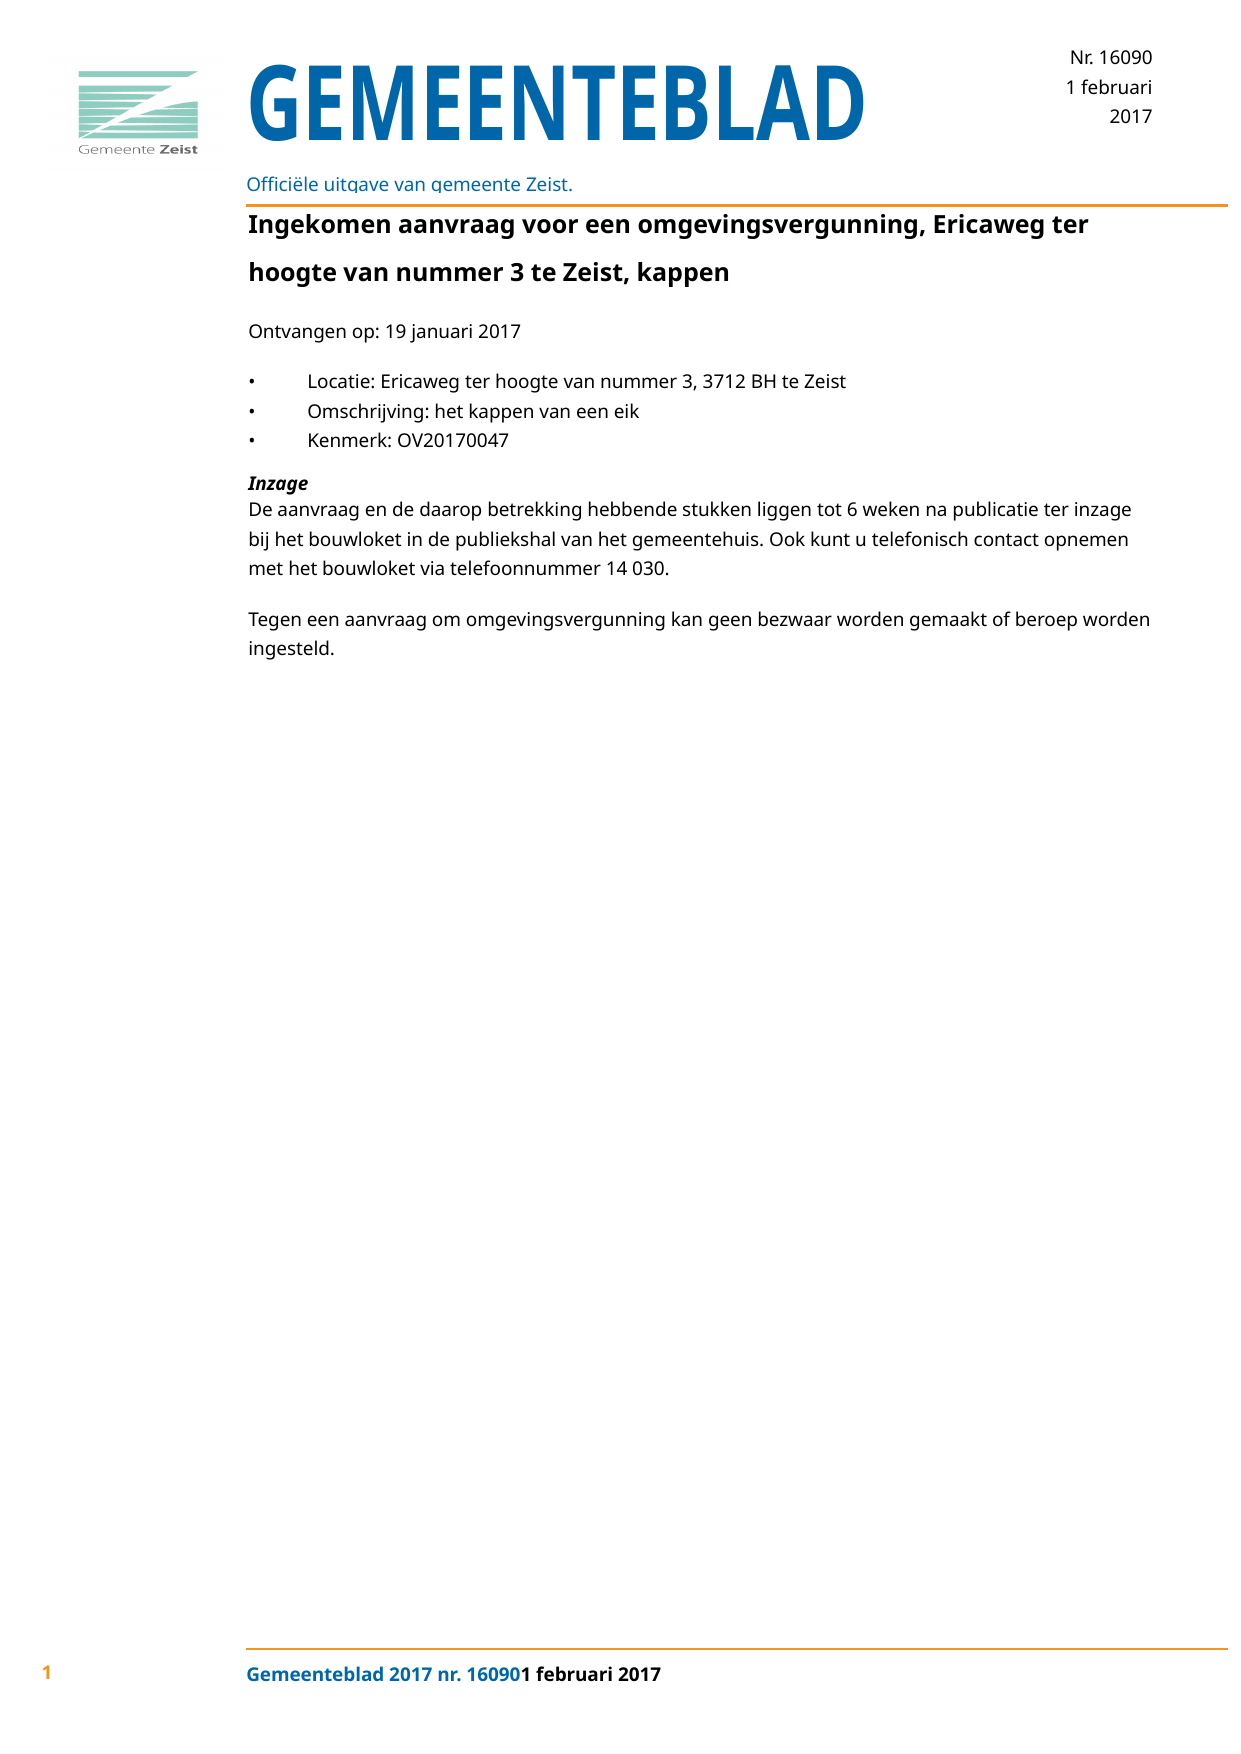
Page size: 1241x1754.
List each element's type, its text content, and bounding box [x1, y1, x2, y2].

list Omschrijving: het kappen van een eik [248, 398, 1152, 424]
text De aanvraag en de daarop betrekking hebbende stukken liggen tot 6 weken na publicatie ter inzage bij het bouwloket in de publiekshal van het gemeentehuis. Ook kunt u telefonisch contact opnemen met het bouwloket via telefoonnummer 14 030. [248, 496, 1152, 581]
text Tegen een aanvraag om omgevingsvergunning kan geen bezwaar worden gemaakt of beroep worden ingesteld. [248, 606, 1152, 661]
text Ingekomen aanvraag voor een omgevingsvergunning, Ericaweg ter hoogte van nummer 3 te Zeist, kappen [248, 207, 1152, 288]
list Locatie: Ericaweg ter hoogte van nummer 3, 3712 BH te Zeist [248, 368, 1152, 394]
text Inzage [248, 471, 1152, 496]
text Ontvangen op: 19 januari 2017 [248, 318, 1152, 344]
picture [41, 47, 231, 172]
list Kenmerk: OV20170047 [248, 427, 1152, 453]
